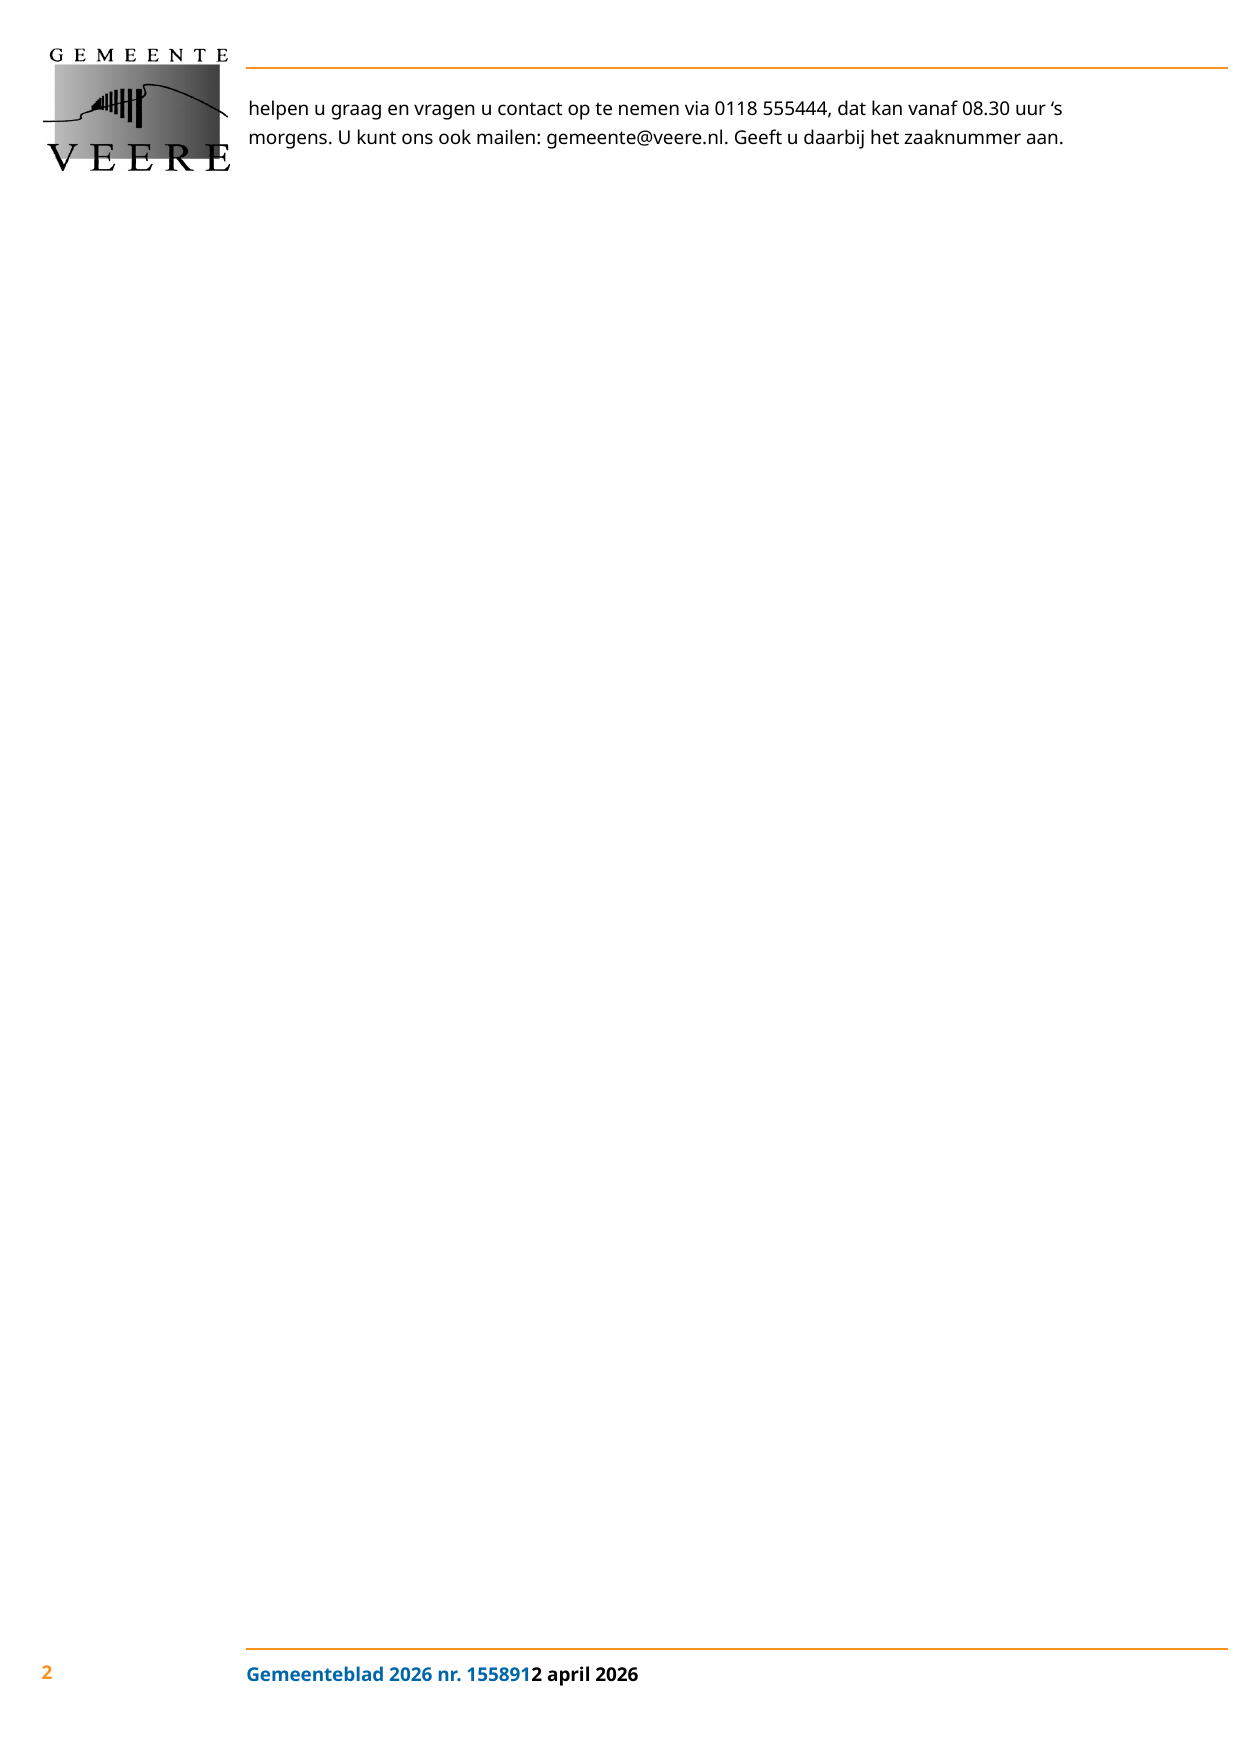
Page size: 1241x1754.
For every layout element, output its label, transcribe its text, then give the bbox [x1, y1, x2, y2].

text helpen u graag en vragen u contact op te nemen via 0118 555444, dat kan vanaf 08.30 uur ‘s morgens. U kunt ons ook mailen: gemeente@veere.nl. Geeft u daarbij het zaaknummer aan. [248, 95, 1152, 150]
picture [41, 47, 231, 172]
